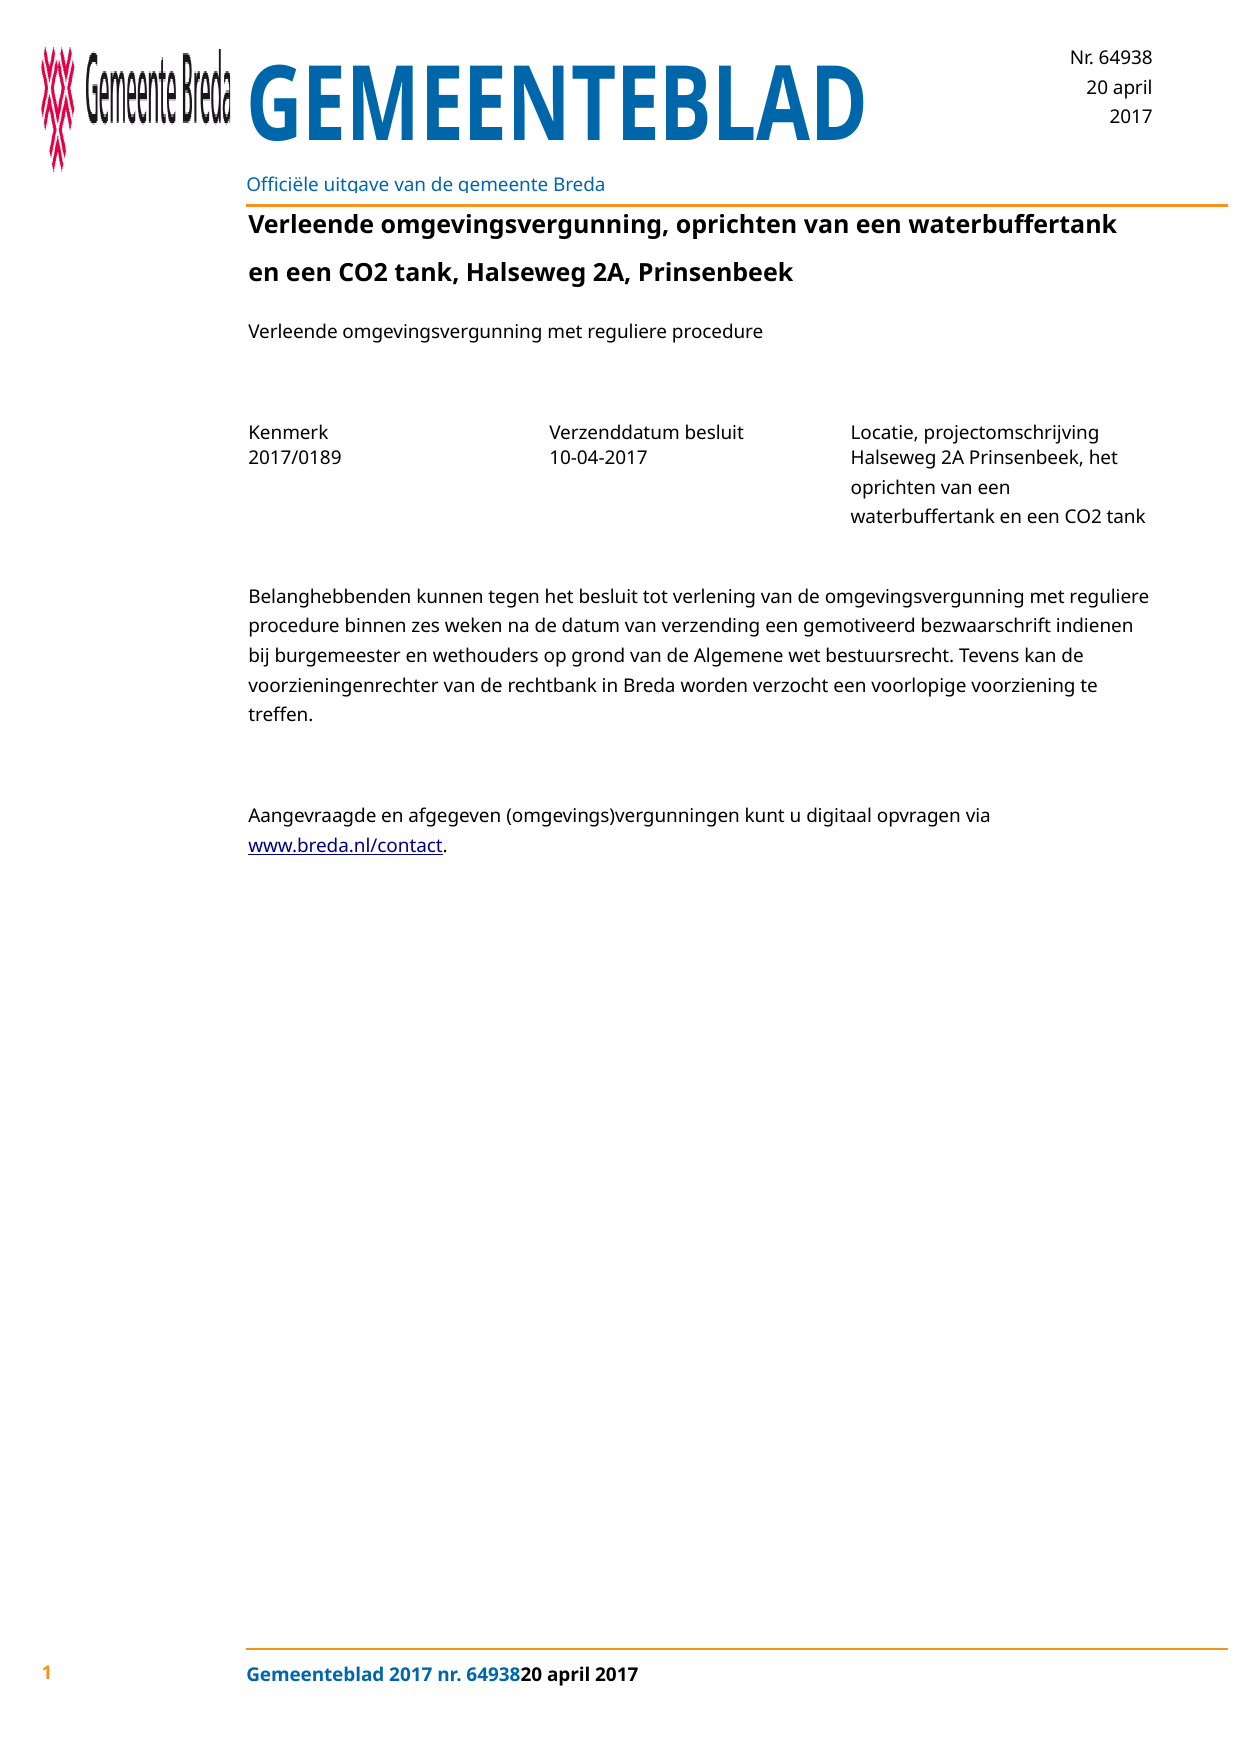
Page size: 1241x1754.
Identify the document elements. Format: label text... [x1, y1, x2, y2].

text Verleende omgevingsvergunning, oprichten van een waterbuffertank en een CO2 tank, Halseweg 2A, Prinsenbeek [248, 207, 1152, 288]
table_cell 10-04-2017 [549, 445, 850, 529]
table_cell Halseweg 2A Prinsenbeek, het oprichten van een waterbuffertank en een CO2 tank [850, 445, 1152, 529]
table_header Verzenddatum besluit [549, 419, 850, 444]
picture [41, 47, 231, 172]
text Belanghebbenden kunnen tegen het besluit tot verlening van de omgevingsvergunning met reguliere procedure binnen zes weken na de datum van verzending een gemotiveerd bezwaarschrift indienen bij burgemeester en wethouders op grond van de Algemene wet bestuursrecht. Tevens kan de voorzieningenrechter van de rechtbank in Breda worden verzocht een voorlopige voorziening te treffen. [248, 583, 1152, 727]
table_cell 2017/0189 [248, 445, 549, 529]
text Aangevraagde en afgegeven (omgevings)vergunningen kunt u digitaal opvragen via www.breda.nl/contact. [248, 802, 1152, 858]
text Verleende omgevingsvergunning met reguliere procedure [248, 318, 1152, 344]
table_header Locatie, projectomschrijving [850, 419, 1152, 444]
table_header Kenmerk [248, 419, 549, 444]
